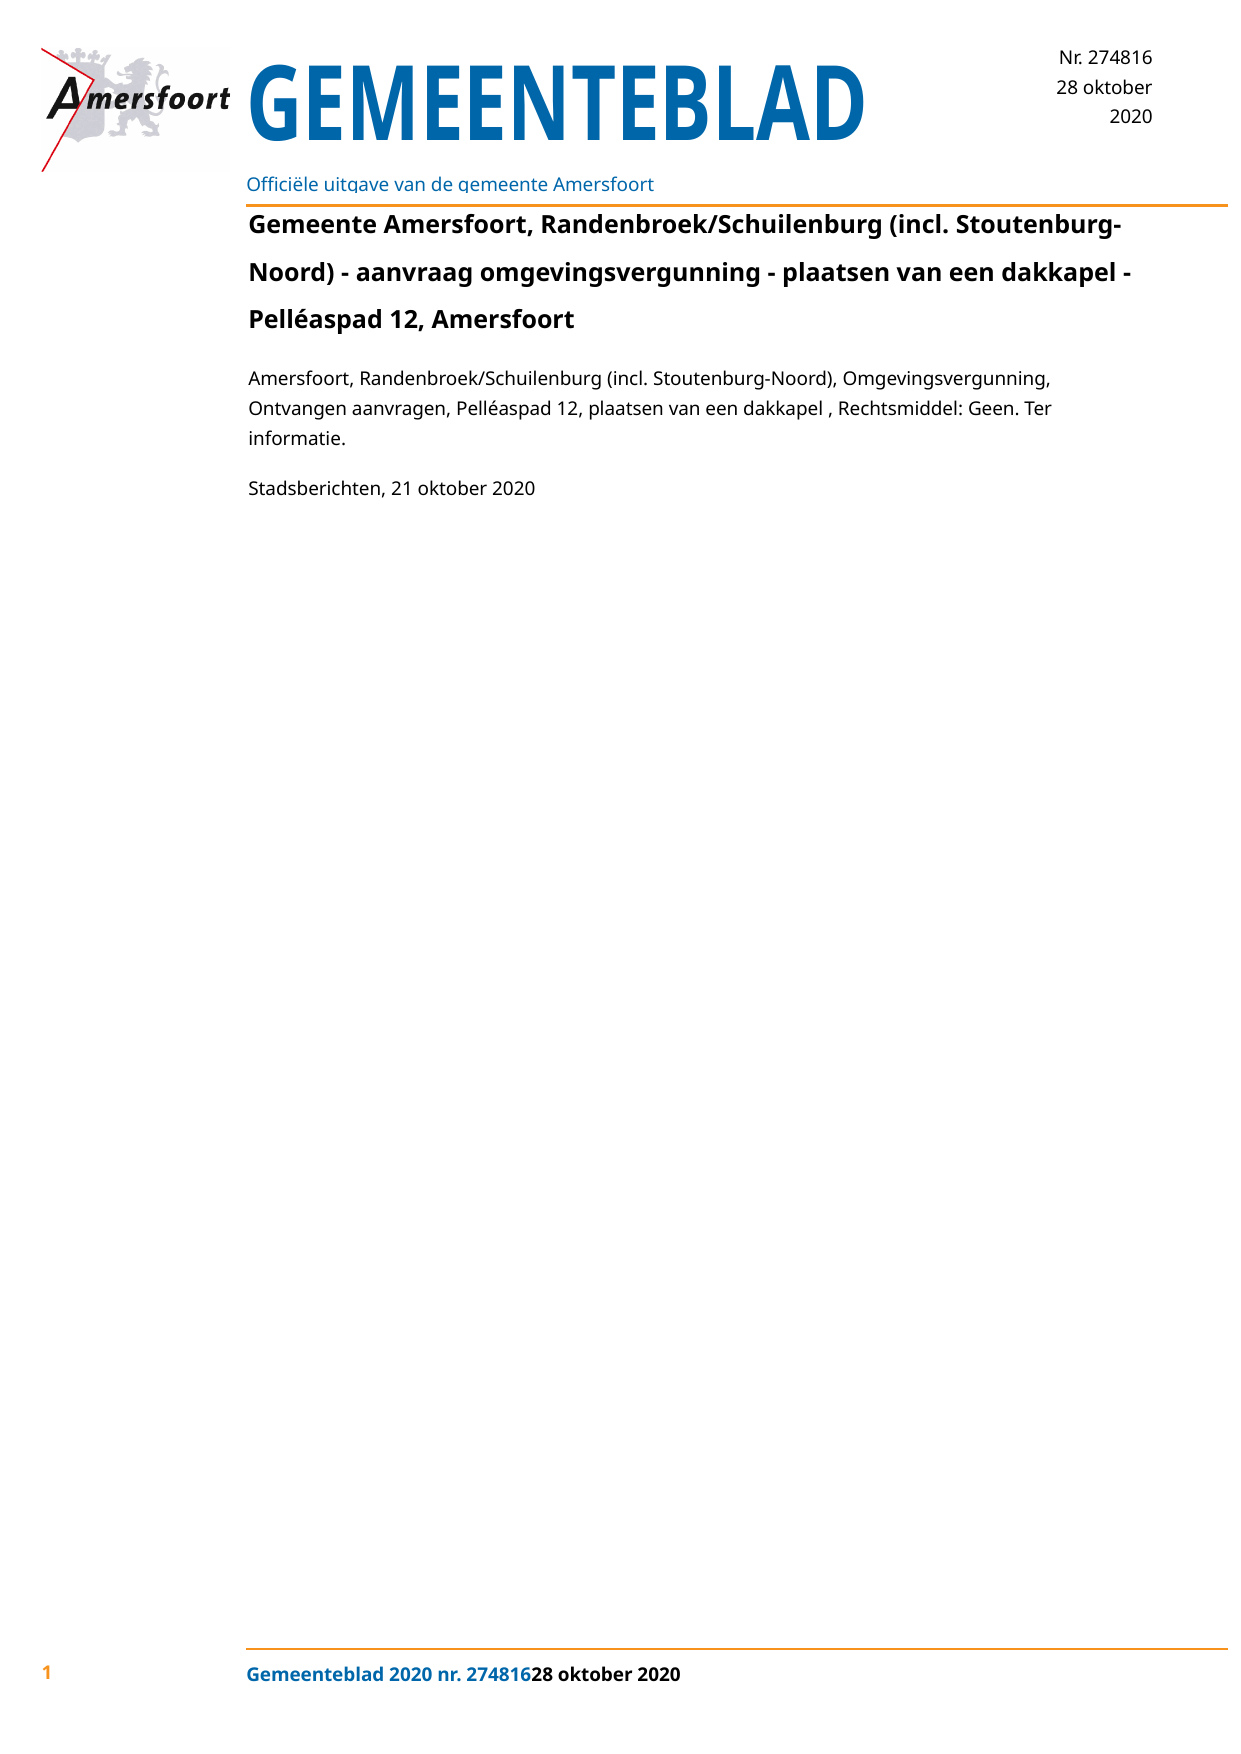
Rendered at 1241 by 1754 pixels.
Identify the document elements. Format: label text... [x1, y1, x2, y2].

picture [41, 47, 231, 172]
text Stadsberichten, 21 oktober 2020 [248, 475, 1152, 501]
text Amersfoort, Randenbroek/Schuilenburg (incl. Stoutenburg-Noord), Omgevingsvergunning, Ontvangen aanvragen, Pelléaspad 12, plaatsen van een dakkapel , Rechtsmiddel: Geen. Ter informatie. [248, 366, 1152, 450]
text Gemeente Amersfoort, Randenbroek/Schuilenburg (incl. Stoutenburg-Noord) - aanvraag omgevingsvergunning - plaatsen van een dakkapel - Pelléaspad 12, Amersfoort [248, 207, 1152, 336]
